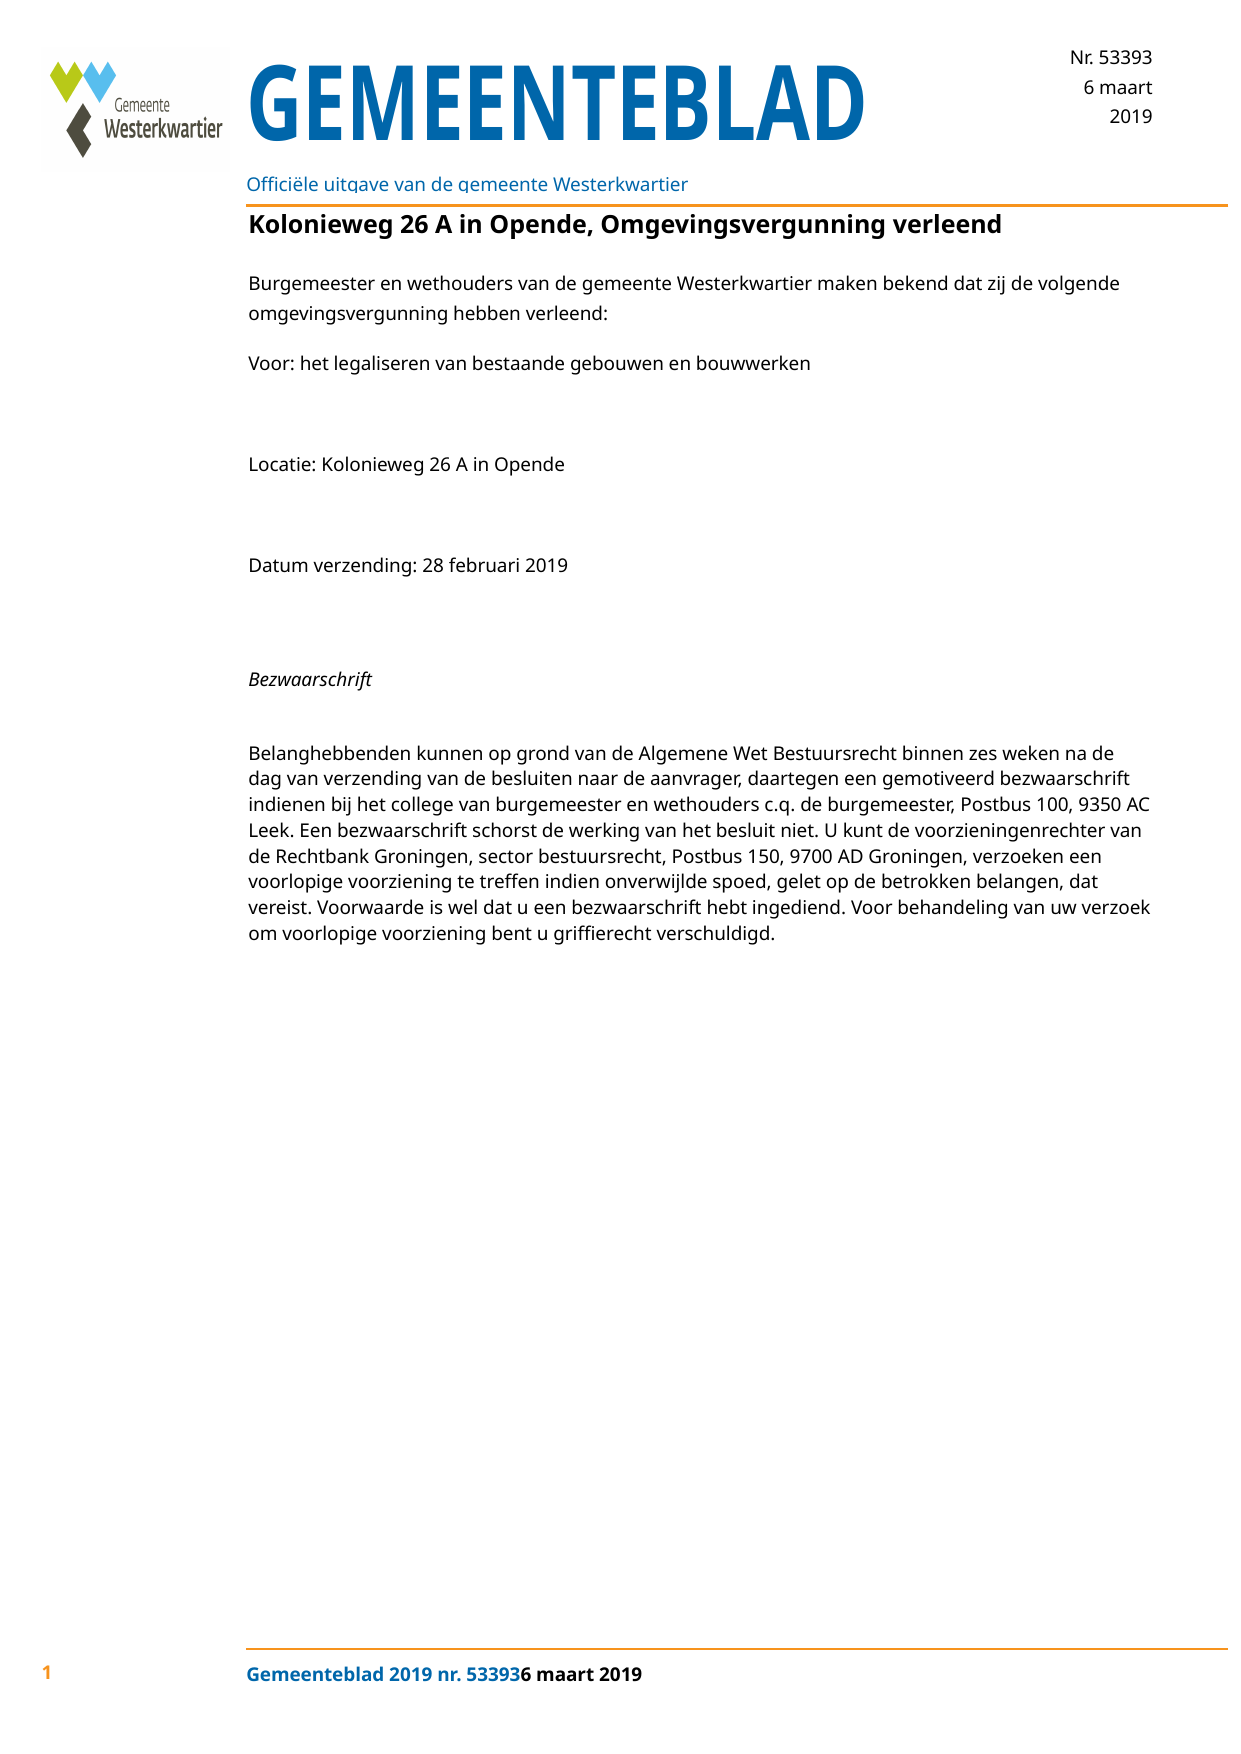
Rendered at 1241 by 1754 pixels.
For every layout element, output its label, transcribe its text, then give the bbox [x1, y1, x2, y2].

text Kolonieweg 26 A in Opende, Omgevingsvergunning verleend [248, 207, 1152, 241]
text Locatie: Kolonieweg 26 A in Opende [248, 451, 1152, 477]
text Datum verzending: 28 februari 2019 [248, 552, 1152, 578]
text Voor: het legaliseren van bestaande gebouwen en bouwwerken [248, 350, 1152, 376]
text Bezwaarschrift [248, 666, 1152, 692]
text Belanghebbenden kunnen op grond van de Algemene Wet Bestuursrecht binnen zes weken na de dag van verzending van de besluiten naar de aanvrager, daartegen een gemotiveerd bezwaarschrift indienen bij het college van burgemeester en wethouders c.q. de burgemeester, Postbus 100, 9350 AC Leek. Een bezwaarschrift schorst de werking van het besluit niet. U kunt de voorzieningenrechter van de Rechtbank Groningen, sector bestuursrecht, Postbus 150, 9700 AD Groningen, verzoeken een voorlopige voorziening te treffen indien onverwijlde spoed, gelet op de betrokken belangen, dat vereist. Voorwaarde is wel dat u een bezwaarschrift hebt ingediend. Voor behandeling van uw verzoek om voorlopige voorziening bent u griffierecht verschuldigd. [248, 740, 1152, 946]
text Burgemeester en wethouders van de gemeente Westerkwartier maken bekend dat zij de volgende omgevingsvergunning hebben verleend: [248, 270, 1152, 326]
picture [41, 47, 231, 172]
